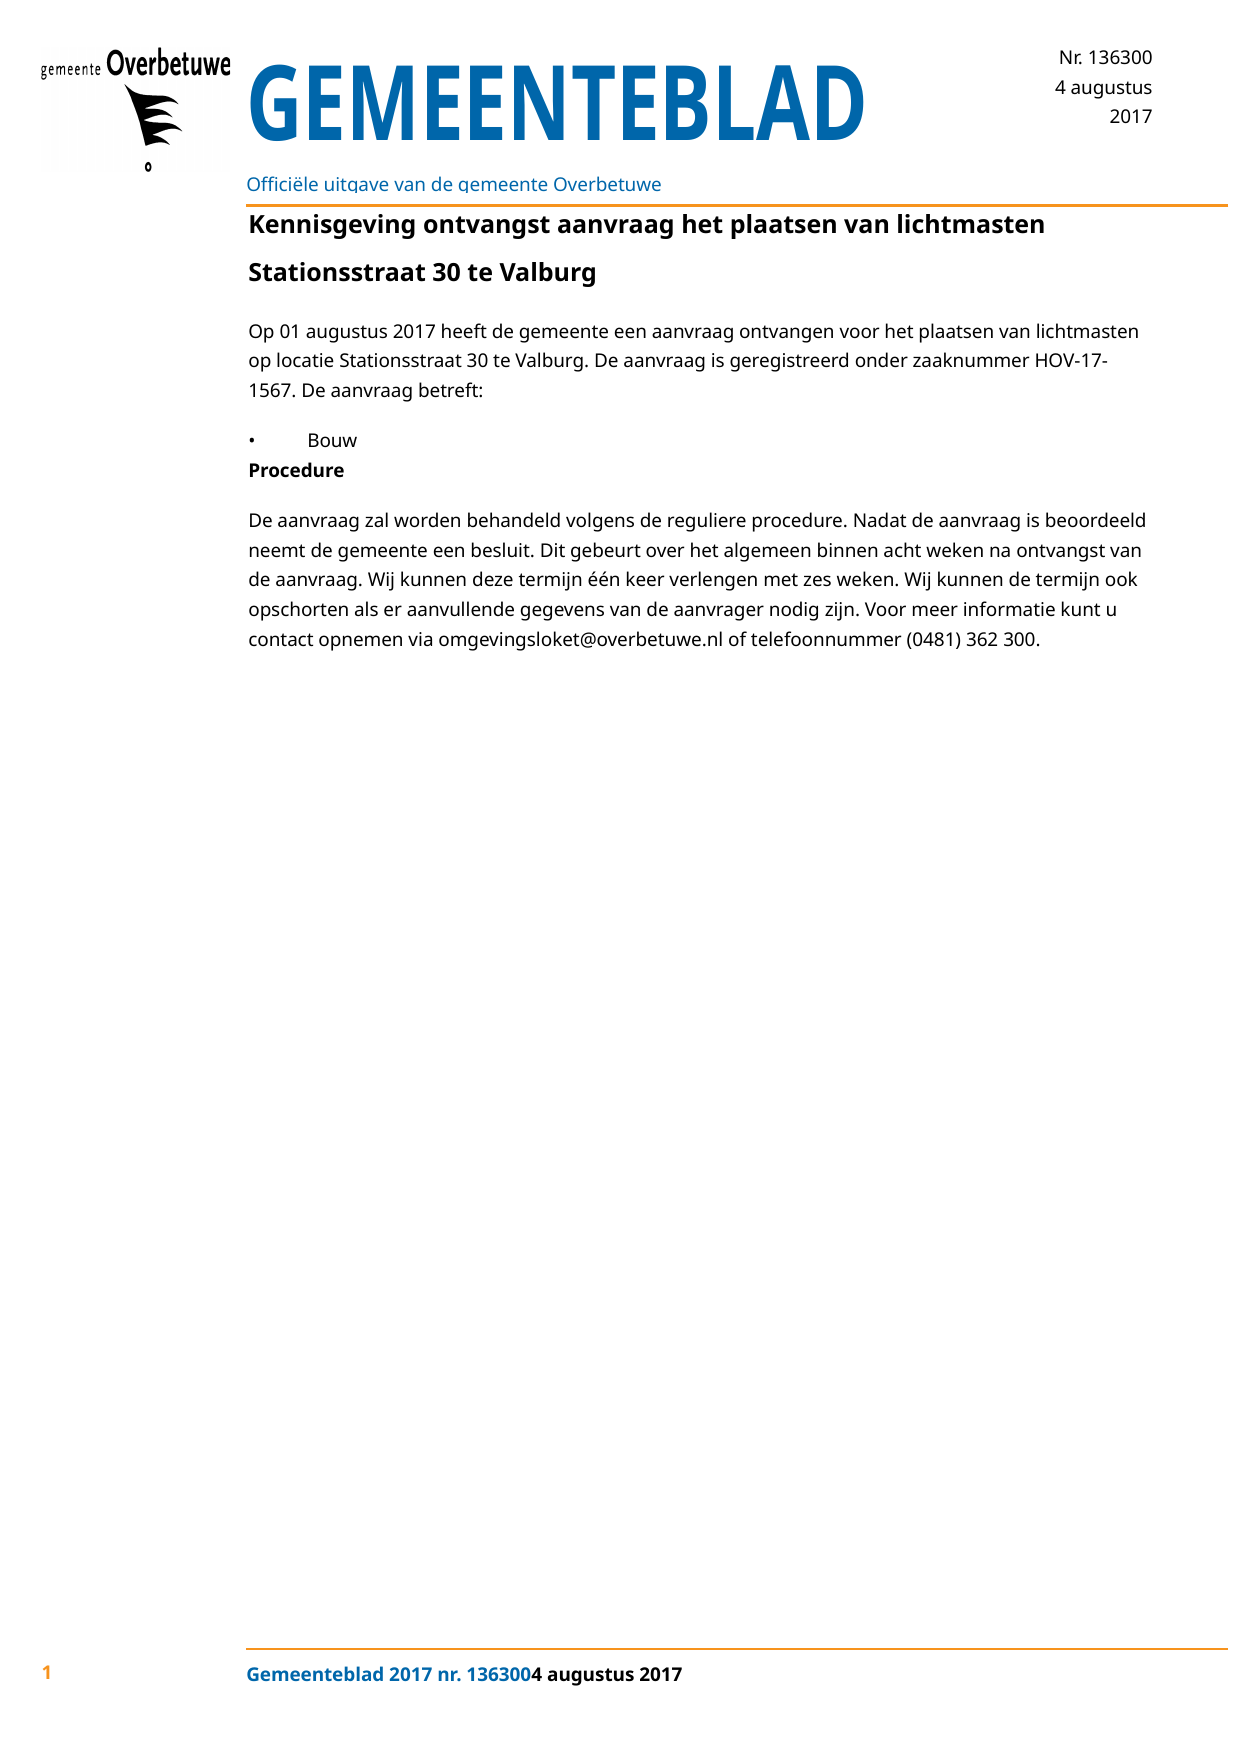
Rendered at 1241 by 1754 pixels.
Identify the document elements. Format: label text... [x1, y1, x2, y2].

text Procedure [248, 457, 1152, 483]
text Kennisgeving ontvangst aanvraag het plaatsen van lichtmasten Stationsstraat 30 te Valburg [248, 207, 1152, 288]
picture [41, 47, 231, 172]
list Bouw [248, 427, 1152, 453]
text De aanvraag zal worden behandeld volgens de reguliere procedure. Nadat de aanvraag is beoordeeld neemt de gemeente een besluit. Dit gebeurt over het algemeen binnen acht weken na ontvangst van de aanvraag. Wij kunnen deze termijn één keer verlengen met zes weken. Wij kunnen de termijn ook opschorten als er aanvullende gegevens van de aanvrager nodig zijn. Voor meer informatie kunt u contact opnemen via omgevingsloket@overbetuwe.nl of telefoonnummer (0481) 362 300. [248, 507, 1152, 652]
text Op 01 augustus 2017 heeft de gemeente een aanvraag ontvangen voor het plaatsen van lichtmasten op locatie Stationsstraat 30 te Valburg. De aanvraag is geregistreerd onder zaaknummer HOV-17-1567. De aanvraag betreft: [248, 318, 1152, 403]
